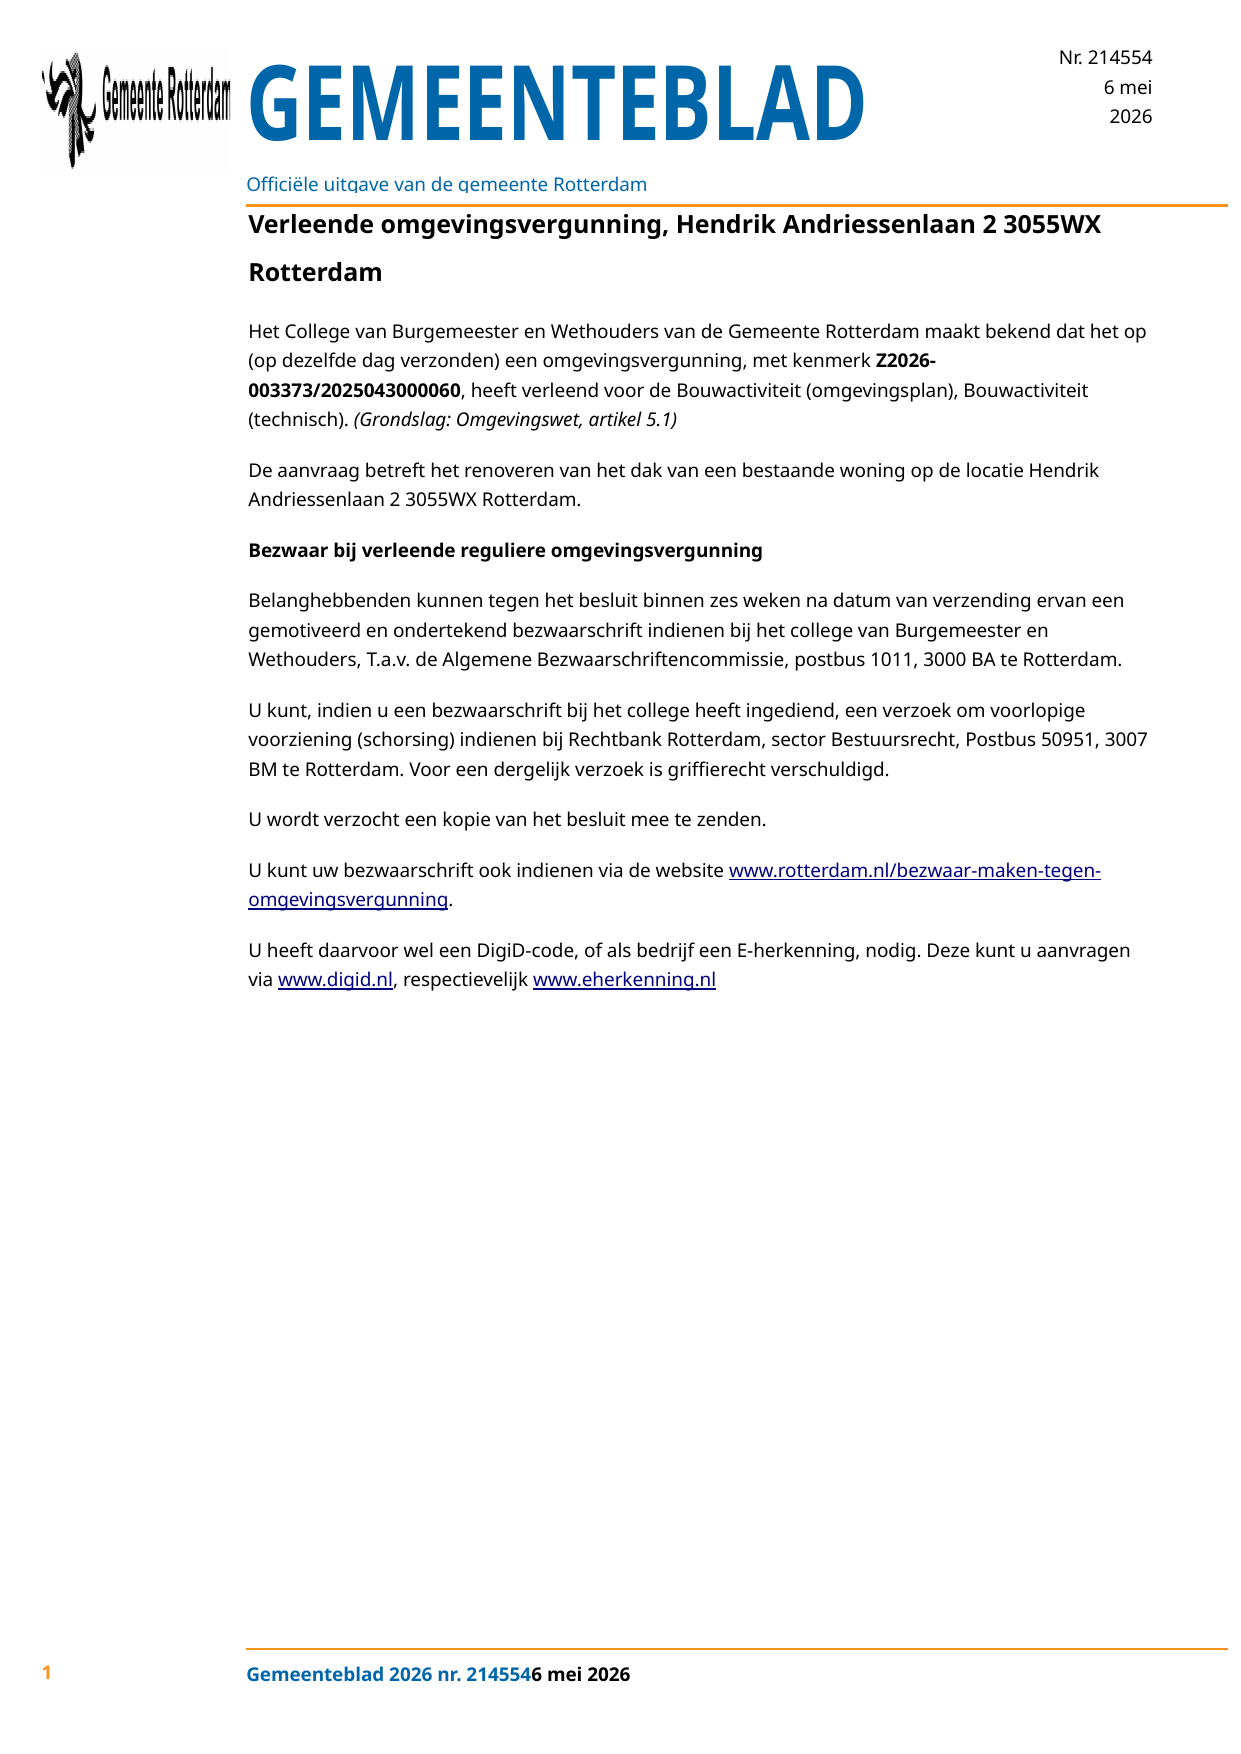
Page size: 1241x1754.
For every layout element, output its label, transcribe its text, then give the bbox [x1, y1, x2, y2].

picture [41, 47, 231, 172]
text Verleende omgevingsvergunning, Hendrik Andriessenlaan 2 3055WX Rotterdam [248, 207, 1152, 288]
text U heeft daarvoor wel een DigiD-code, of als bedrijf een E-herkenning, nodig. Deze kunt u aanvragen via www.digid.nl, respectievelijk www.eherkenning.nl [248, 937, 1152, 992]
text U wordt verzocht een kopie van het besluit mee te zenden. [248, 807, 1152, 832]
text De aanvraag betreft het renoveren van het dak van een bestaande woning op de locatie Hendrik Andriessenlaan 2 3055WX Rotterdam. [248, 457, 1152, 512]
text Bezwaar bij verleende reguliere omgevingsvergunning [248, 537, 1152, 563]
text U kunt, indien u een bezwaarschrift bij het college heeft ingediend, een verzoek om voorlopige voorziening (schorsing) indienen bij Rechtbank Rotterdam, sector Bestuursrecht, Postbus 50951, 3007 BM te Rotterdam. Voor een dergelijk verzoek is griffierecht verschuldigd. [248, 697, 1152, 782]
text U kunt uw bezwaarschrift ook indienen via de website www.rotterdam.nl/bezwaar-maken-tegen-omgevingsvergunning. [248, 857, 1152, 912]
text Belanghebbenden kunnen tegen het besluit binnen zes weken na datum van verzending ervan een gemotiveerd en ondertekend bezwaarschrift indienen bij het college van Burgemeester en Wethouders, T.a.v. de Algemene Bezwaarschriftencommissie, postbus 1011, 3000 BA te Rotterdam. [248, 587, 1152, 672]
text Het College van Burgemeester en Wethouders van de Gemeente Rotterdam maakt bekend dat het op (op dezelfde dag verzonden) een omgevingsvergunning, met kenmerk Z2026-003373/2025043000060, heeft verleend voor de Bouwactiviteit (omgevingsplan), Bouwactiviteit (technisch). (Grondslag: Omgevingswet, artikel 5.1) [248, 318, 1152, 432]
